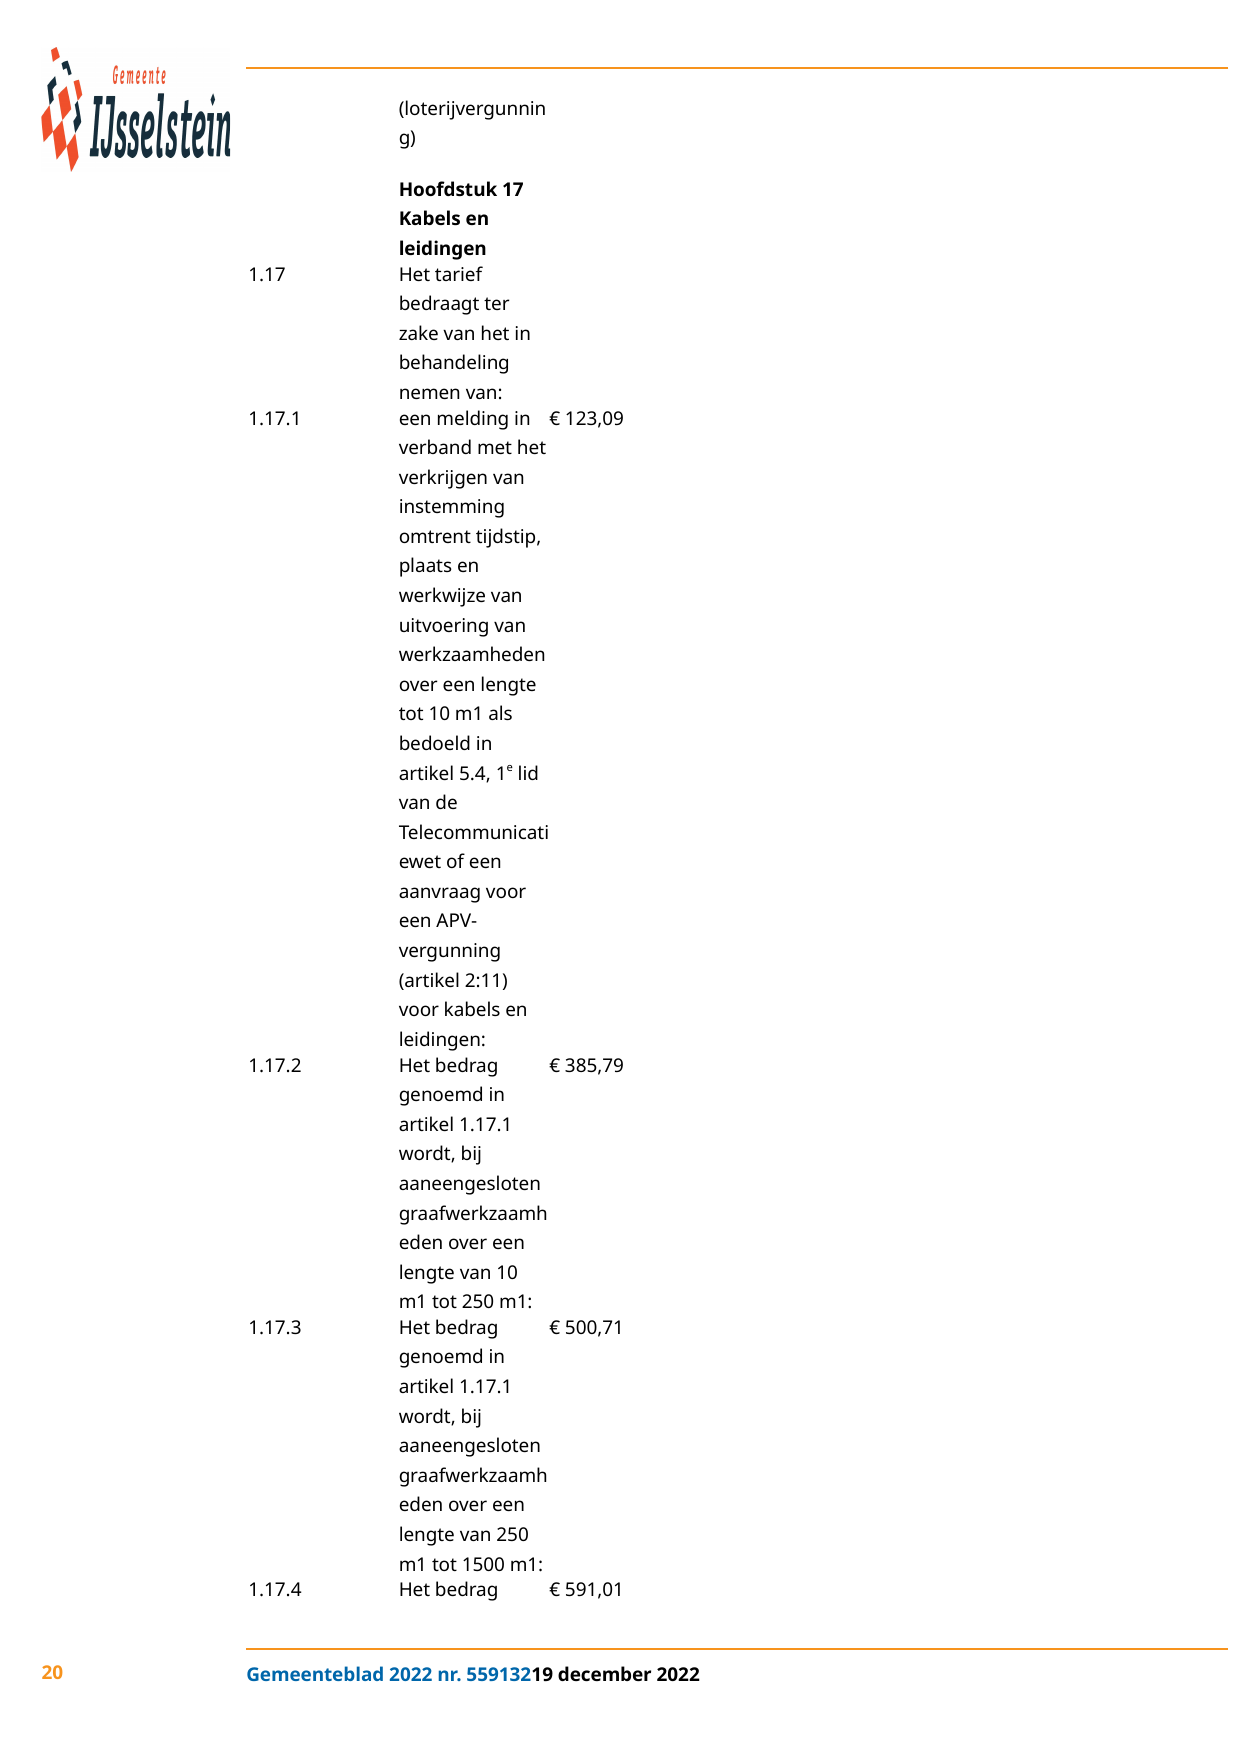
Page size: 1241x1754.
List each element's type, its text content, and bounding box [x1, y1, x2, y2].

table_cell Hoofdstuk 17 Kabels en leidingen [399, 176, 549, 261]
table_cell € 123,09 [549, 405, 700, 1052]
table_cell [248, 95, 398, 150]
table_cell € 385,79 [549, 1052, 700, 1314]
picture [41, 47, 231, 172]
table_cell [248, 150, 398, 176]
table_cell (loterijvergunning) [399, 95, 549, 150]
table_cell Het tarief bedraagt ter zake van het in behandeling nemen van: [399, 261, 549, 405]
table_cell [549, 261, 700, 405]
table_cell 1.17 [248, 261, 398, 405]
table_cell Het bedrag [399, 1577, 549, 1602]
table_cell [549, 150, 700, 176]
table_cell Het bedrag genoemd in artikel 1.17.1 wordt, bij aaneengesloten graafwerkzaamheden over een lengte van 10 m1 tot 250 m1: [399, 1052, 549, 1314]
table_cell een melding in verband met het verkrijgen van instemming omtrent tijdstip, plaats en werkwijze van uitvoering van werkzaamheden over een lengte tot 10 m1 als bedoeld in artikel 5.4, 1e lid van de Telecommunicatiewet of een aanvraag voor een APV-vergunning (artikel 2:11) voor kabels en leidingen: [399, 405, 549, 1052]
table_cell € 500,71 [549, 1314, 700, 1577]
table_cell [549, 95, 700, 150]
table_cell 1.17.2 [248, 1052, 398, 1314]
table_cell Het bedrag genoemd in artikel 1.17.1 wordt, bij aaneengesloten graafwerkzaamheden over een lengte van 250 m1 tot 1500 m1: [399, 1314, 549, 1577]
table_cell [248, 176, 398, 261]
table_cell 1.17.4 [248, 1577, 398, 1602]
table_cell 1.17.3 [248, 1314, 398, 1577]
table_cell [549, 176, 700, 261]
table_cell [399, 150, 549, 176]
table_cell 1.17.1 [248, 405, 398, 1052]
table_cell € 591,01 [549, 1577, 700, 1602]
